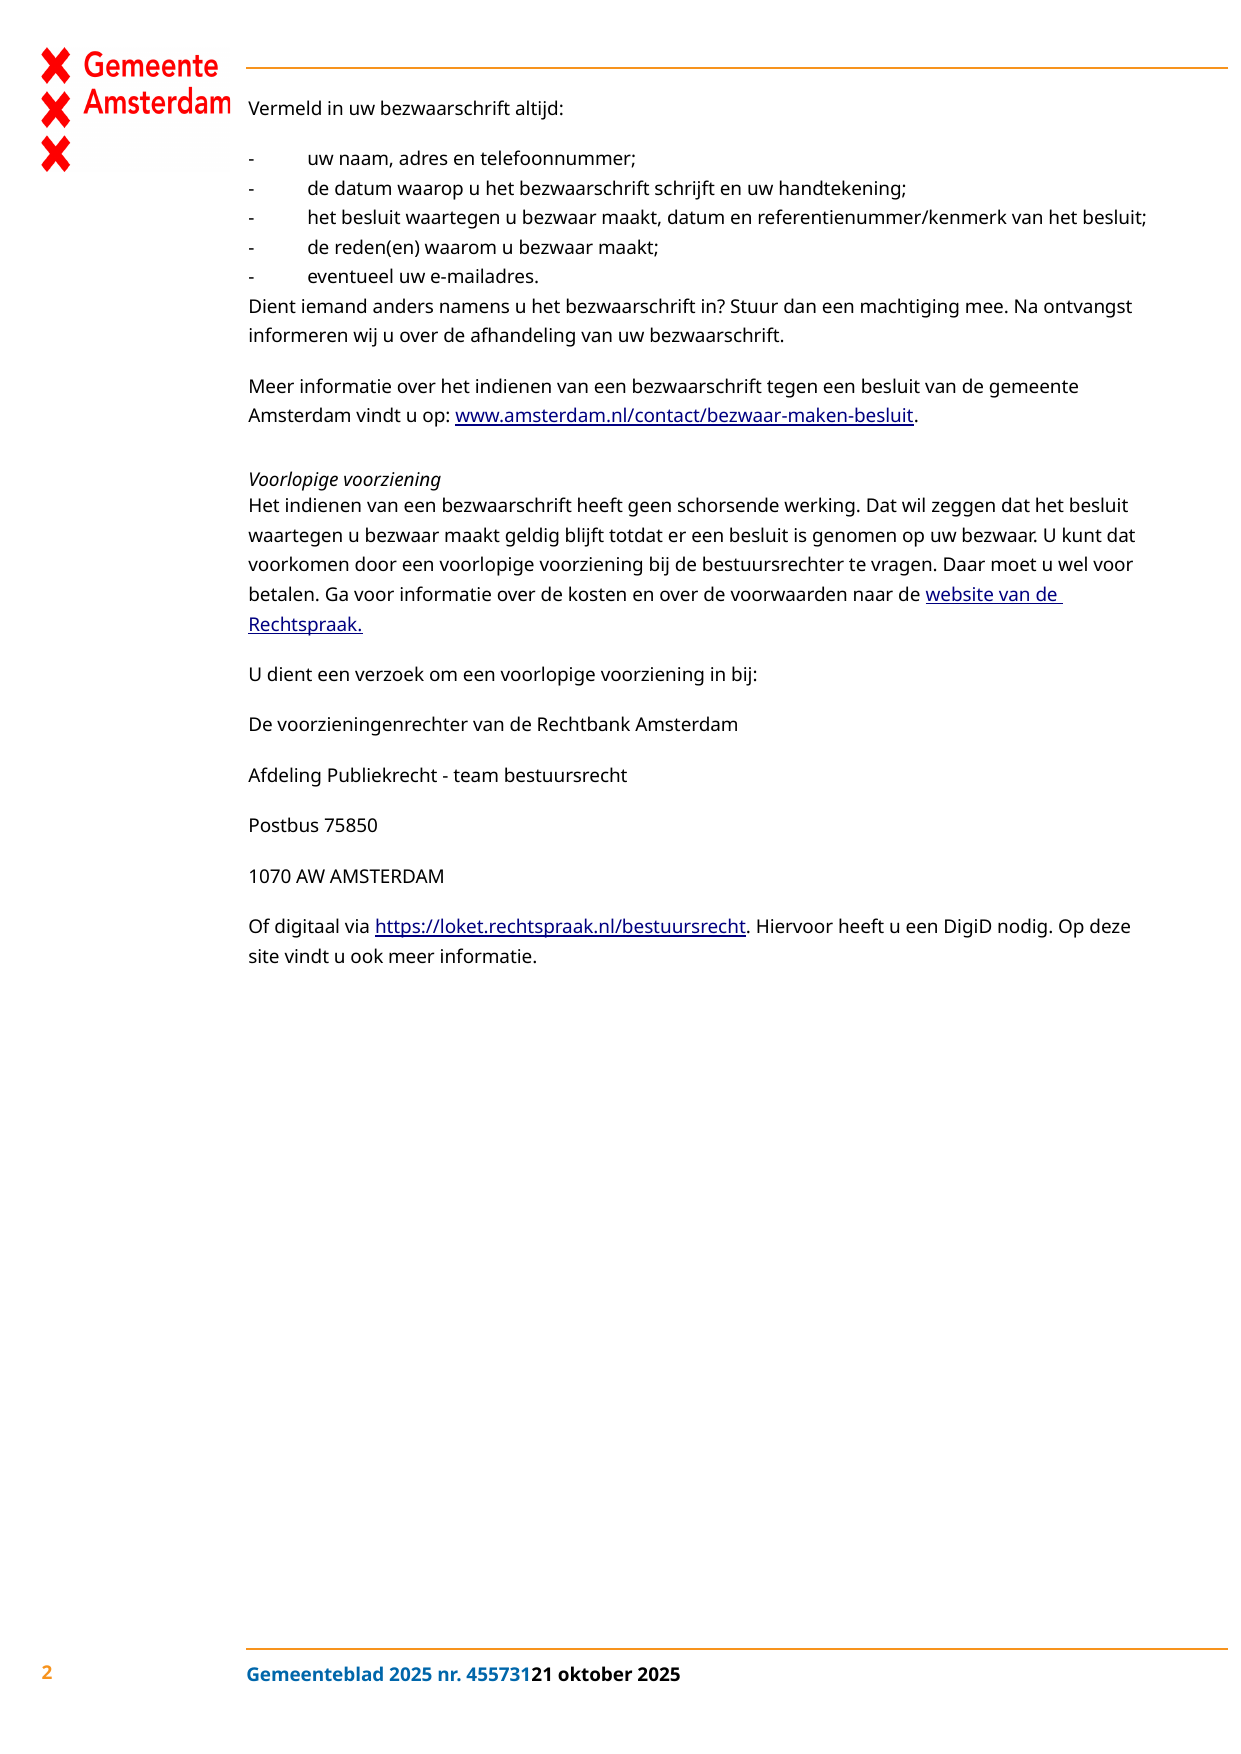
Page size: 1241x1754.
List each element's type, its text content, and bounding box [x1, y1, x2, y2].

list het besluit waartegen u bezwaar maakt, datum en referentienummer/kenmerk van het besluit; [248, 204, 1152, 230]
text Postbus 75850 [248, 812, 1152, 838]
text U dient een verzoek om een voorlopige voorziening in bij: [248, 661, 1152, 687]
list de datum waarop u het bezwaarschrift schrijft en uw handtekening; [248, 175, 1152, 201]
text De voorzieningenrechter van de Rechtbank Amsterdam [248, 712, 1152, 737]
picture [41, 47, 231, 172]
text Voorlopige voorziening [248, 467, 1152, 492]
text Of digitaal via https://loket.rechtspraak.nl/bestuursrecht. Hiervoor heeft u een DigiD nodig. Op deze site vindt u ook meer informatie. [248, 913, 1152, 968]
text 1070 AW AMSTERDAM [248, 863, 1152, 888]
list eventueel uw e-mailadres. [248, 263, 1152, 289]
list uw naam, adres en telefoonnummer; [248, 145, 1152, 171]
text Afdeling Publiekrecht - team bestuursrecht [248, 762, 1152, 788]
list de reden(en) waarom u bezwaar maakt; [248, 234, 1152, 260]
text Het indienen van een bezwaarschrift heeft geen schorsende werking. Dat wil zeggen dat het besluit waartegen u bezwaar maakt geldig blijft totdat er een besluit is genomen op uw bezwaar. U kunt dat voorkomen door een voorlopige voorziening bij de bestuursrechter te vragen. Daar moet u wel voor betalen. Ga voor informatie over de kosten en over de voorwaarden naar de website van de Rechtspraak. [248, 492, 1152, 636]
text Vermeld in uw bezwaarschrift altijd: [248, 95, 1152, 121]
text Dient iemand anders namens u het bezwaarschrift in? Stuur dan een machtiging mee. Na ontvangst informeren wij u over de afhandeling van uw bezwaarschrift. [248, 293, 1152, 348]
text Meer informatie over het indienen van een bezwaarschrift tegen een besluit van de gemeente Amsterdam vindt u op: www.amsterdam.nl/contact/bezwaar-maken-besluit. [248, 373, 1152, 428]
